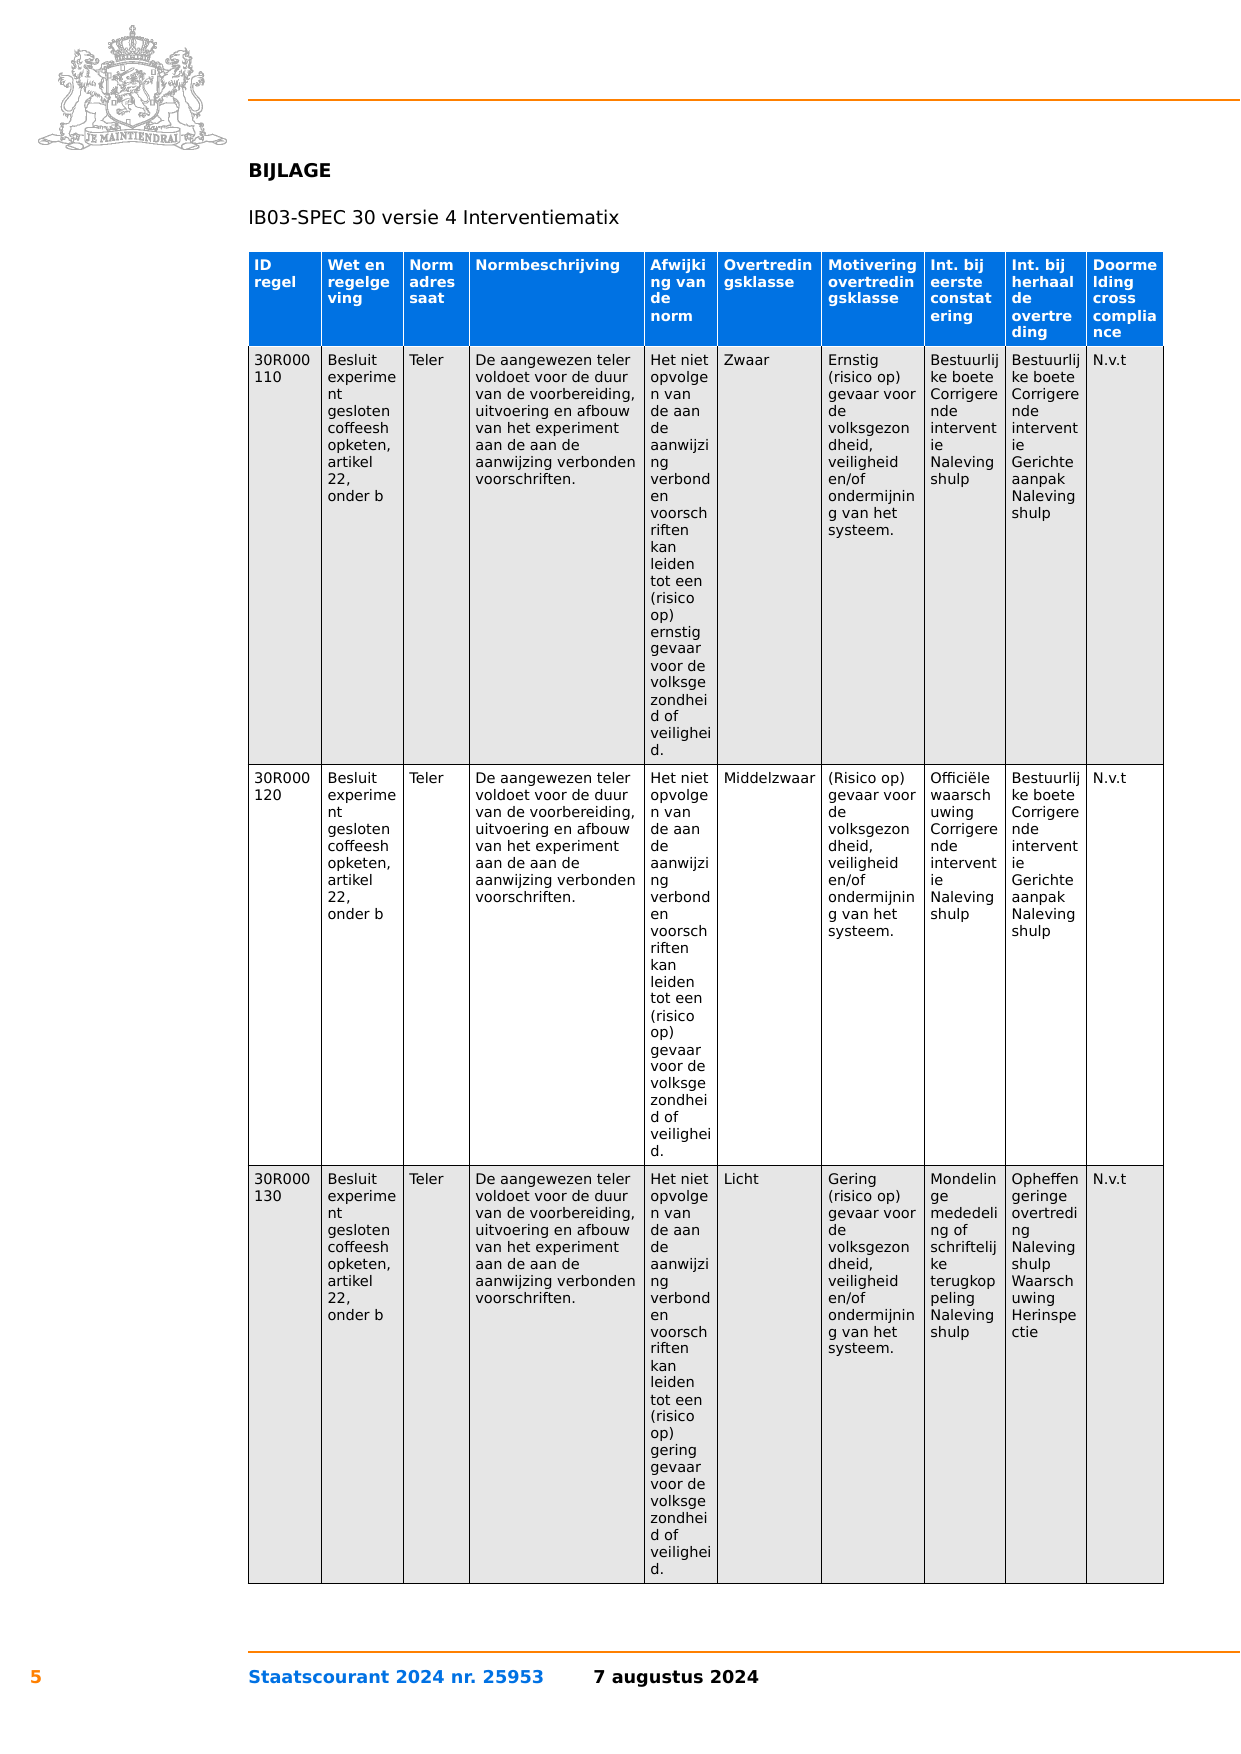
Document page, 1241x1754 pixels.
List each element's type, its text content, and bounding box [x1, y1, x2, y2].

table_cell Officiële waarschuwing Corrigerende interventie Nalevingshulp [925, 765, 1005, 1165]
table_cell Mondelinge mededeling of schriftelijke terugkoppeling Nalevingshulp [925, 1166, 1005, 1583]
table_cell Opheffen geringe overtreding Nalevingshulp Waarschuwing Herinspectie [1006, 1166, 1086, 1583]
table_header Overtredingsklasse [718, 252, 821, 346]
table_cell N.v.t [1087, 347, 1163, 764]
table_cell Teler [404, 1166, 469, 1583]
table_cell 30R000110 [249, 347, 321, 764]
table_header Motivering overtredingsklasse [822, 252, 924, 346]
subtitle BIJLAGE [248, 160, 1163, 182]
table_cell Bestuurlijke boete Corrigerende interventie Gerichte aanpak Nalevingshulp [1006, 347, 1086, 764]
text IB03-SPEC 30 versie 4 Interventiematix [248, 207, 1163, 229]
table_header Int. bij eerste constatering [925, 252, 1005, 346]
table_cell N.v.t [1087, 765, 1163, 1165]
table_cell Besluit experiment gesloten coffeeshopketen, artikel 22, onder b [322, 765, 403, 1165]
table_cell De aangewezen teler voldoet voor de duur van de voorbereiding, uitvoering en afbouw van het experiment aan de aan de aanwijzing verbonden voorschriften. [470, 347, 644, 764]
table_cell (Risico op) gevaar voor de volksgezondheid, veiligheid en/of ondermijning van het systeem. [822, 765, 924, 1165]
table_cell 30R000130 [249, 1166, 321, 1583]
table_cell 30R000120 [249, 765, 321, 1165]
table_cell De aangewezen teler voldoet voor de duur van de voorbereiding, uitvoering en afbouw van het experiment aan de aan de aanwijzing verbonden voorschriften. [470, 765, 644, 1165]
table_header Normbeschrijving [470, 252, 644, 346]
table_cell N.v.t [1087, 1166, 1163, 1583]
table_cell Besluit experiment gesloten coffeeshopketen, artikel 22, onder b [322, 347, 403, 764]
table_cell Het niet opvolgen van de aan de aanwijzing verbonden voorschriften kan leiden tot een (risico op) ernstig gevaar voor de volksgezondheid of veiligheid. [645, 347, 717, 764]
table_header ID regel [249, 252, 321, 346]
table_cell Teler [404, 765, 469, 1165]
table_cell Besluit experiment gesloten coffeeshopketen, artikel 22, onder b [322, 1166, 403, 1583]
table_cell Het niet opvolgen van de aan de aanwijzing verbonden voorschriften kan leiden tot een (risico op) gevaar voor de volksgezondheid of veiligheid. [645, 765, 717, 1165]
table_cell Bestuurlijke boete Corrigerende interventie Gerichte aanpak Nalevingshulp [1006, 765, 1086, 1165]
table_header Doormelding cross compliance [1087, 252, 1163, 346]
table_cell Zwaar [718, 347, 821, 764]
table_header Afwijking van de norm [645, 252, 717, 346]
table_cell Middelzwaar [718, 765, 821, 1165]
table_cell Licht [718, 1166, 821, 1583]
table_cell Teler [404, 347, 469, 764]
table_cell Het niet opvolgen van de aan de aanwijzing verbonden voorschriften kan leiden tot een (risico op) gering gevaar voor de volksgezondheid of veiligheid. [645, 1166, 717, 1583]
picture [38, 25, 227, 150]
table_cell De aangewezen teler voldoet voor de duur van de voorbereiding, uitvoering en afbouw van het experiment aan de aan de aanwijzing verbonden voorschriften. [470, 1166, 644, 1583]
table_cell Ernstig (risico op) gevaar voor de volksgezondheid, veiligheid en/of ondermijning van het systeem. [822, 347, 924, 764]
table_cell Bestuurlijke boete Corrigerende interventie Nalevingshulp [925, 347, 1005, 764]
table_cell Gering (risico op) gevaar voor de volksgezondheid, veiligheid en/of ondermijning van het systeem. [822, 1166, 924, 1583]
table_header Normadressaat [404, 252, 469, 346]
table_header Wet en regelgeving [322, 252, 403, 346]
table_header Int. bij herhaalde overtreding [1006, 252, 1086, 346]
